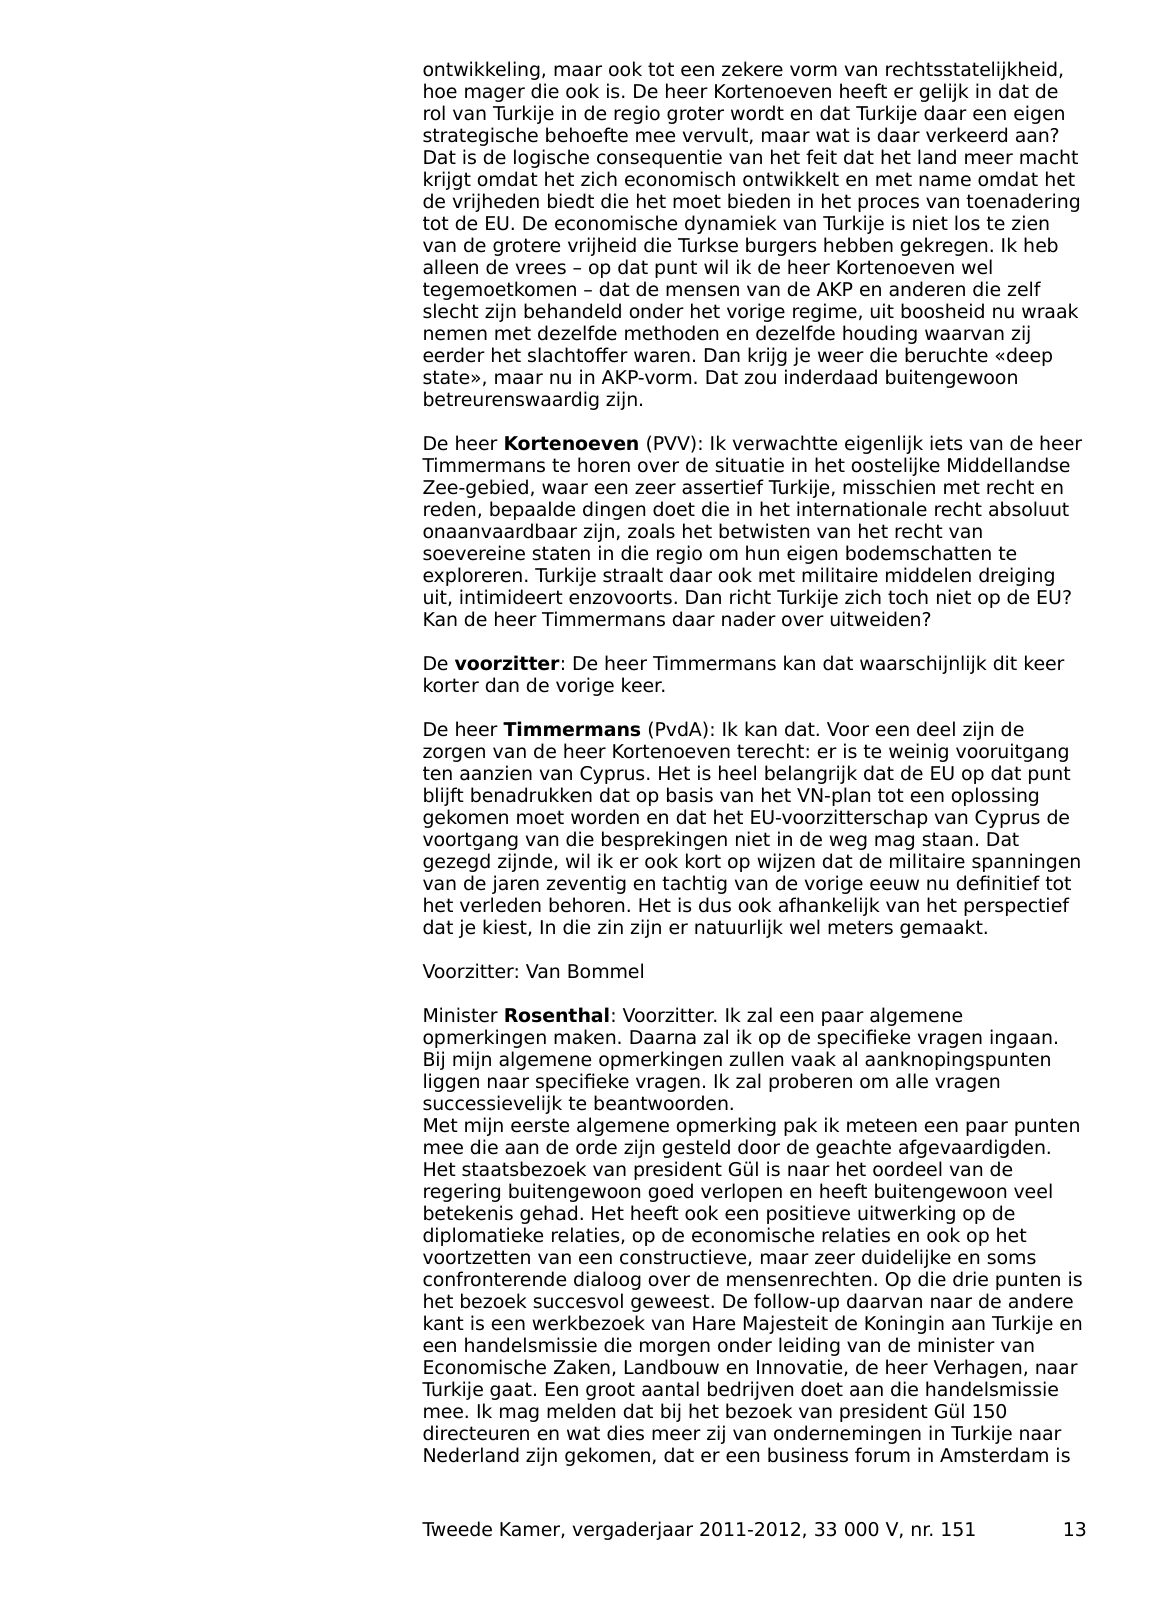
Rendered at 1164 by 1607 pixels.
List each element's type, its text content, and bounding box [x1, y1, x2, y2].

text Minister Rosenthal: Voorzitter. Ik zal een paar algemene opmerkingen maken. Daarna zal ik op de specifieke vragen ingaan. Bij mijn algemene opmerkingen zullen vaak al aanknopingspunten liggen naar specifieke vragen. Ik zal proberen om alle vragen successievelijk te beantwoorden. [422, 1005, 1087, 1115]
text Met mijn eerste algemene opmerking pak ik meteen een paar punten mee die aan de orde zijn gesteld door de geachte afgevaardigden. Het staatsbezoek van president Gül is naar het oordeel van de regering buitengewoon goed verlopen en heeft buitengewoon veel betekenis gehad. Het heeft ook een positieve uitwerking op de diplomatieke relaties, op de economische relaties en ook op het voortzetten van een constructieve, maar zeer duidelijke en soms confronterende dialoog over de mensenrechten. Op die drie punten is het bezoek succesvol geweest. De follow-up daarvan naar de andere kant is een werkbezoek van Hare Majesteit de Koningin aan Turkije en een handelsmissie die morgen onder leiding van de minister van Economische Zaken, Landbouw en Innovatie, de heer Verhagen, naar Turkije gaat. Een groot aantal bedrijven doet aan die handelsmissie mee. Ik mag melden dat bij het bezoek van president Gül 150 directeuren en wat dies meer zij van ondernemingen in Turkije naar Nederland zijn gekomen, dat er een business forum in Amsterdam is [422, 1115, 1087, 1467]
text De heer Timmermans (PvdA): Ik kan dat. Voor een deel zijn de zorgen van de heer Kortenoeven terecht: er is te weinig vooruitgang ten aanzien van Cyprus. Het is heel belangrijk dat de EU op dat punt blijft benadrukken dat op basis van het VN-plan tot een oplossing gekomen moet worden en dat het EU-voorzitterschap van Cyprus de voortgang van die besprekingen niet in de weg mag staan. Dat gezegd zijnde, wil ik er ook kort op wijzen dat de militaire spanningen van de jaren zeventig en tachtig van de vorige eeuw nu definitief tot het verleden behoren. Het is dus ook afhankelijk van het perspectief dat je kiest, In die zin zijn er natuurlijk wel meters gemaakt. [422, 719, 1087, 939]
text De voorzitter: De heer Timmermans kan dat waarschijnlijk dit keer korter dan de vorige keer. [422, 653, 1087, 697]
text ontwikkeling, maar ook tot een zekere vorm van rechtsstatelijkheid, hoe mager die ook is. De heer Kortenoeven heeft er gelijk in dat de rol van Turkije in de regio groter wordt en dat Turkije daar een eigen strategische behoefte mee vervult, maar wat is daar verkeerd aan? Dat is de logische consequentie van het feit dat het land meer macht krijgt omdat het zich economisch ontwikkelt en met name omdat het de vrijheden biedt die het moet bieden in het proces van toenadering tot de EU. De economische dynamiek van Turkije is niet los te zien van de grotere vrijheid die Turkse burgers hebben gekregen. Ik heb alleen de vrees – op dat punt wil ik de heer Kortenoeven wel tegemoetkomen – dat de mensen van de AKP en anderen die zelf slecht zijn behandeld onder het vorige regime, uit boosheid nu wraak nemen met dezelfde methoden en dezelfde houding waarvan zij eerder het slachtoffer waren. Dan krijg je weer die beruchte «deep state», maar nu in AKP-vorm. Dat zou inderdaad buitengewoon betreurenswaardig zijn. [422, 59, 1087, 411]
text Voorzitter: Van Bommel [422, 961, 1087, 983]
text De heer Kortenoeven (PVV): Ik verwachtte eigenlijk iets van de heer Timmermans te horen over de situatie in het oostelijke Middellandse Zee-gebied, waar een zeer assertief Turkije, misschien met recht en reden, bepaalde dingen doet die in het internationale recht absoluut onaanvaardbaar zijn, zoals het betwisten van het recht van soevereine staten in die regio om hun eigen bodemschatten te exploreren. Turkije straalt daar ook met militaire middelen dreiging uit, intimideert enzovoorts. Dan richt Turkije zich toch niet op de EU? Kan de heer Timmermans daar nader over uitweiden? [422, 433, 1087, 631]
